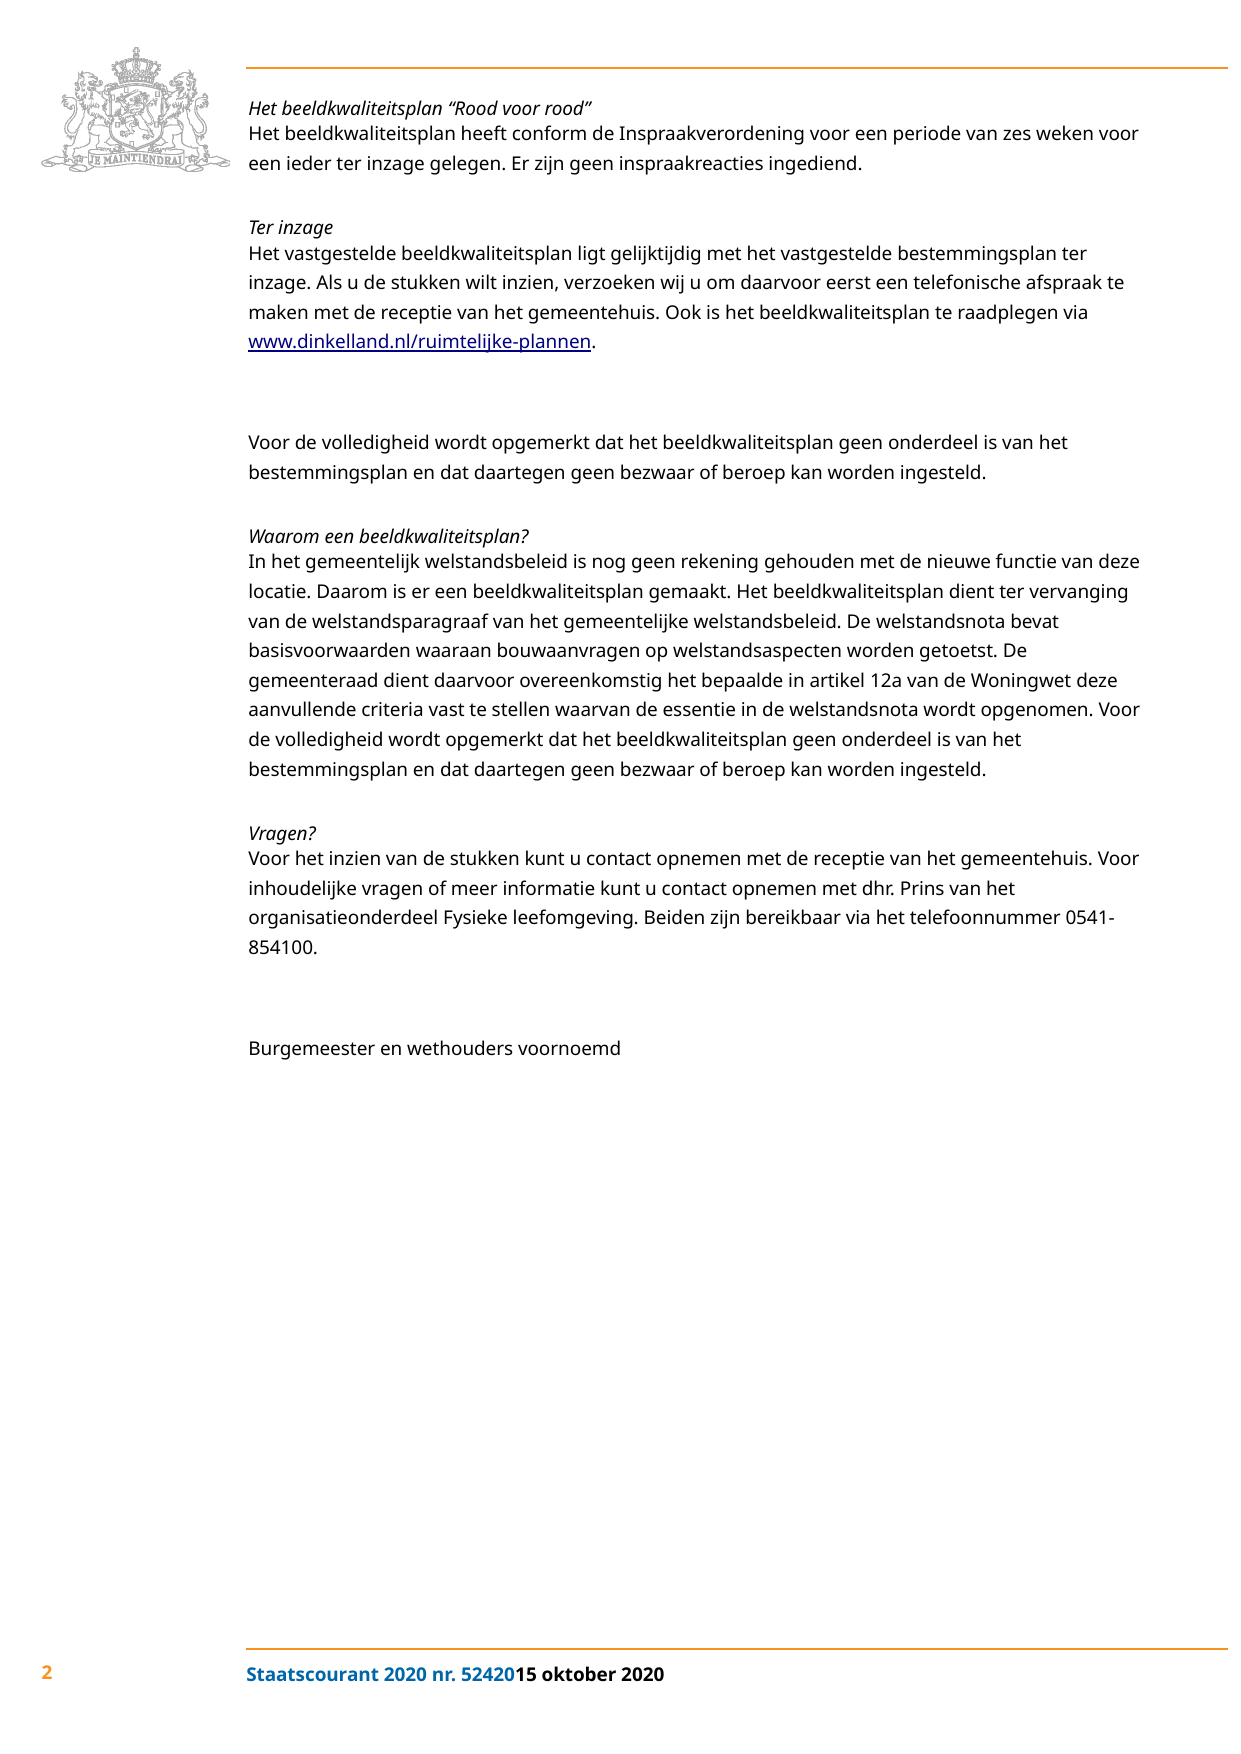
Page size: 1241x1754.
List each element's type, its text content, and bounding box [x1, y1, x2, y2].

text Het beeldkwaliteitsplan heeft conform de Inspraakverordening voor een periode van zes weken voor een ieder ter inzage gelegen. Er zijn geen inspraakreacties ingediend. [248, 121, 1152, 176]
text Vragen? [248, 820, 1152, 845]
text Voor het inzien van de stukken kunt u contact opnemen met de receptie van het gemeentehuis. Voor inhoudelijke vragen of meer informatie kunt u contact opnemen met dhr. Prins van het organisatieonderdeel Fysieke leefomgeving. Beiden zijn bereikbaar via het telefoonnummer 0541-854100. [248, 845, 1152, 960]
text In het gemeentelijk welstandsbeleid is nog geen rekening gehouden met de nieuwe functie van deze locatie. Daarom is er een beeldkwaliteitsplan gemaakt. Het beeldkwaliteitsplan dient ter vervanging van de welstandsparagraaf van het gemeentelijke welstandsbeleid. De welstandsnota bevat basisvoorwaarden waaraan bouwaanvragen op welstandsaspecten worden getoetst. De gemeenteraad dient daarvoor overeenkomstig het bepaalde in artikel 12a van de Woningwet deze aanvullende criteria vast te stellen waarvan de essentie in de welstandsnota wordt opgenomen. Voor de volledigheid wordt opgemerkt dat het beeldkwaliteitsplan geen onderdeel is van het bestemmingsplan en dat daartegen geen bezwaar of beroep kan worden ingesteld. [248, 549, 1152, 781]
text Waarom een beeldkwaliteitsplan? [248, 523, 1152, 549]
text Het vastgestelde beeldkwaliteitsplan ligt gelijktijdig met het vastgestelde bestemmingsplan ter inzage. Als u de stukken wilt inzien, verzoeken wij u om daarvoor eerst een telefonische afspraak te maken met de receptie van het gemeentehuis. Ook is het beeldkwaliteitsplan te raadplegen via www.dinkelland.nl/ruimtelijke-plannen. [248, 240, 1152, 354]
picture [41, 47, 231, 172]
text Het beeldkwaliteitsplan “Rood voor rood” [248, 95, 1152, 121]
text Ter inzage [248, 214, 1152, 240]
text Voor de volledigheid wordt opgemerkt dat het beeldkwaliteitsplan geen onderdeel is van het bestemmingsplan en dat daartegen geen bezwaar of beroep kan worden ingesteld. [248, 429, 1152, 485]
text Burgemeester en wethouders voornoemd [248, 1035, 1152, 1061]
